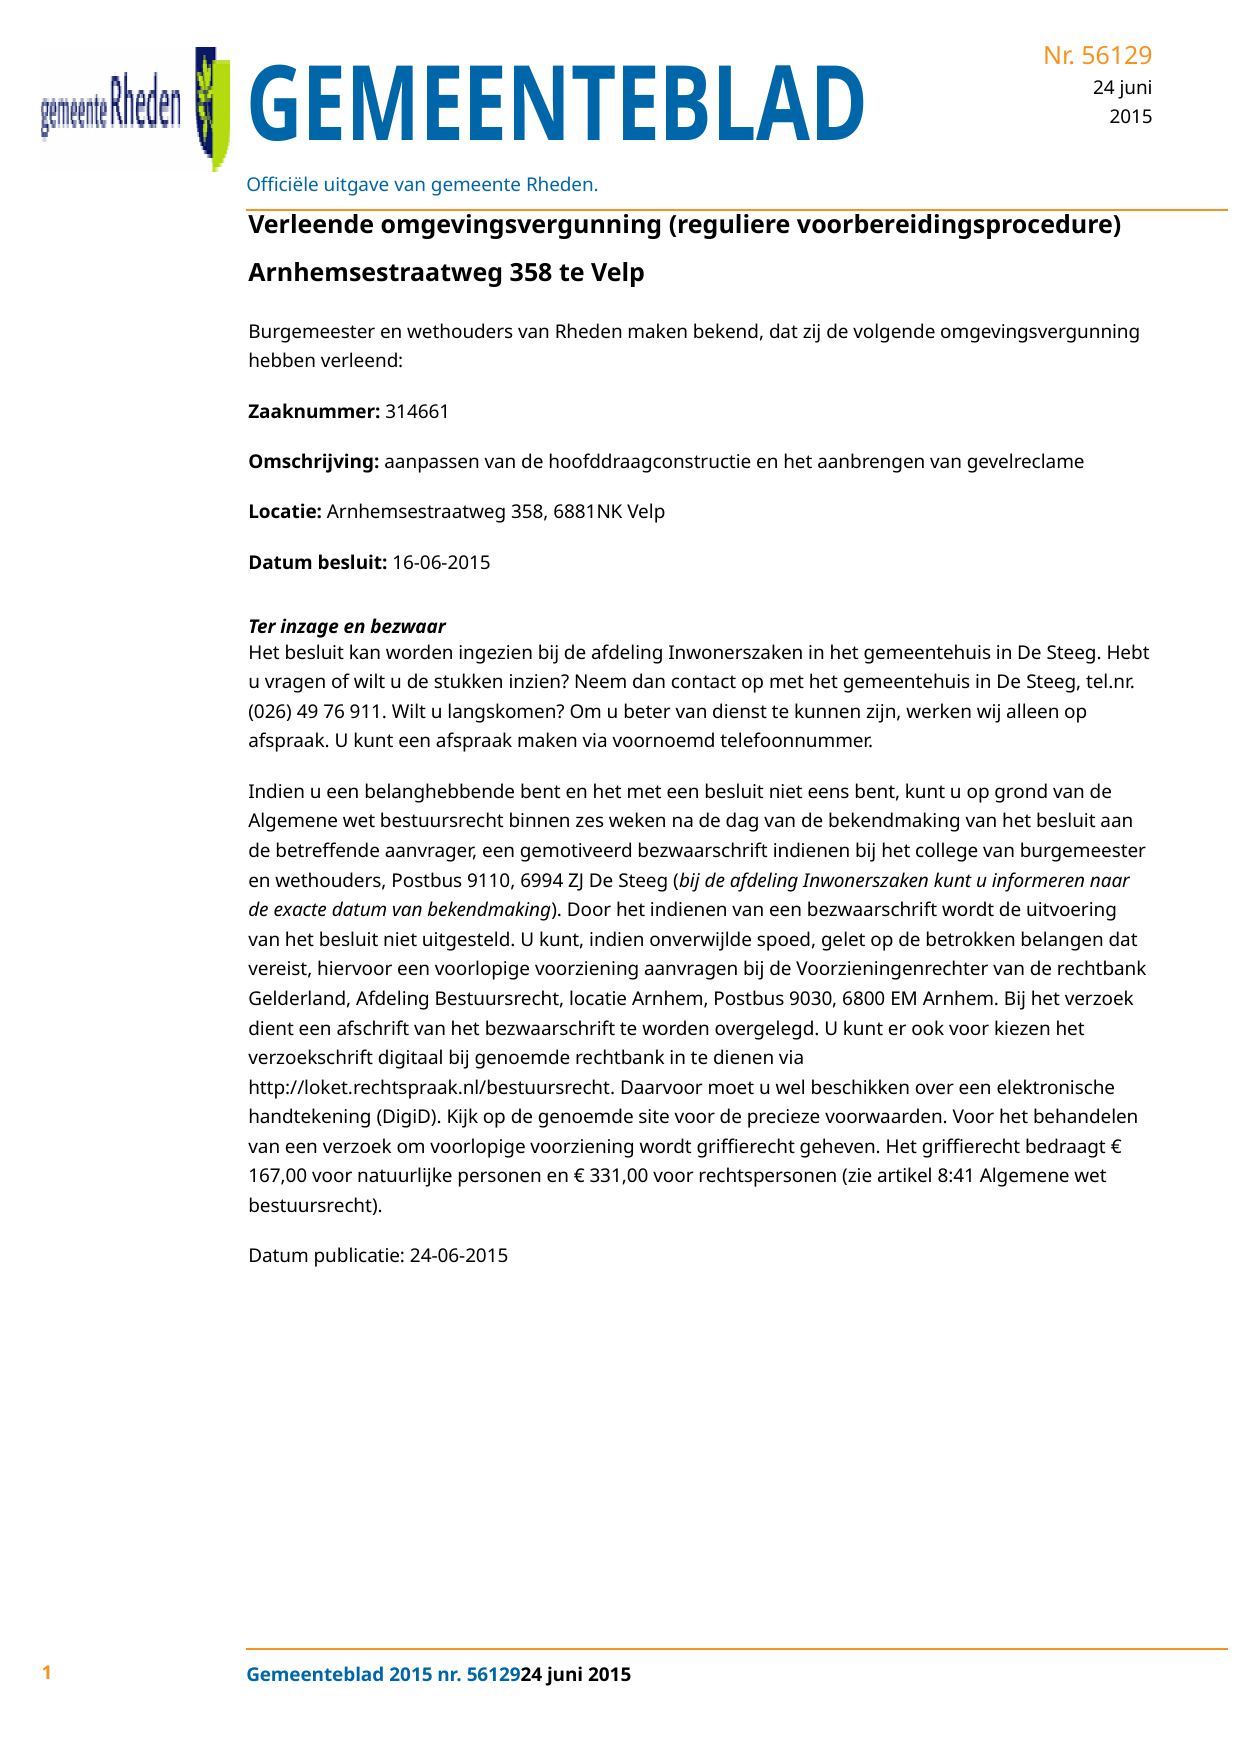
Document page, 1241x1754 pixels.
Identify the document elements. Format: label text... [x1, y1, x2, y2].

text Verleende omgevingsvergunning (reguliere voorbereidingsprocedure) Arnhemsestraatweg 358 te Velp [248, 211, 1152, 288]
text Datum publicatie: 24-06-2015 [248, 1243, 1152, 1268]
text Ter inzage en bezwaar [248, 613, 1152, 639]
text Indien u een belanghebbende bent en het met een besluit niet eens bent, kunt u op grond van de Algemene wet bestuursrecht binnen zes weken na de dag van de bekendmaking van het besluit aan de betreffende aanvrager, een gemotiveerd bezwaarschrift indienen bij het college van burgemeester en wethouders, Postbus 9110, 6994 ZJ De Steeg (bij de afdeling Inwonerszaken kunt u informeren naar de exacte datum van bekendmaking). Door het indienen van een bezwaarschrift wordt de uitvoering van het besluit niet uitgesteld. U kunt, indien onverwijlde spoed, gelet op de betrokken belangen dat vereist, hiervoor een voorlopige voorziening aanvragen bij de Voorzieningenrechter van de rechtbank Gelderland, Afdeling Bestuursrecht, locatie Arnhem, Postbus 9030, 6800 EM Arnhem. Bij het verzoek dient een afschrift van het bezwaarschrift te worden overgelegd. U kunt er ook voor kiezen het verzoekschrift digitaal bij genoemde rechtbank in te dienen via http://loket.rechtspraak.nl/bestuursrecht. Daarvoor moet u wel beschikken over een elektronische handtekening (DigiD). Kijk op de genoemde site voor de precieze voorwaarden. Voor het behandelen van een verzoek om voorlopige voorziening wordt griffierecht geheven. Het griffierecht bedraagt € 167,00 voor natuurlijke personen en € 331,00 voor rechtspersonen (zie artikel 8:41 Algemene wet bestuursrecht). [248, 778, 1152, 1218]
text Zaaknummer: 314661 [248, 398, 1152, 424]
text Het besluit kan worden ingezien bij de afdeling Inwonerszaken in het gemeentehuis in De Steeg. Hebt u vragen of wilt u de stukken inzien? Neem dan contact op met het gemeentehuis in De Steeg, tel.nr. (026) 49 76 911. Wilt u langskomen? Om u beter van dienst te kunnen zijn, werken wij alleen op afspraak. U kunt een afspraak maken via voornoemd telefoonnummer. [248, 639, 1152, 753]
text Datum besluit: 16-06-2015 [248, 549, 1152, 575]
text Burgemeester en wethouders van Rheden maken bekend, dat zij de volgende omgevingsvergunning hebben verleend: [248, 318, 1152, 373]
picture [41, 47, 231, 172]
text Omschrijving: aanpassen van de hoofddraagconstructie en het aanbrengen van gevelreclame [248, 448, 1152, 474]
text Locatie: Arnhemsestraatweg 358, 6881NK Velp [248, 499, 1152, 524]
